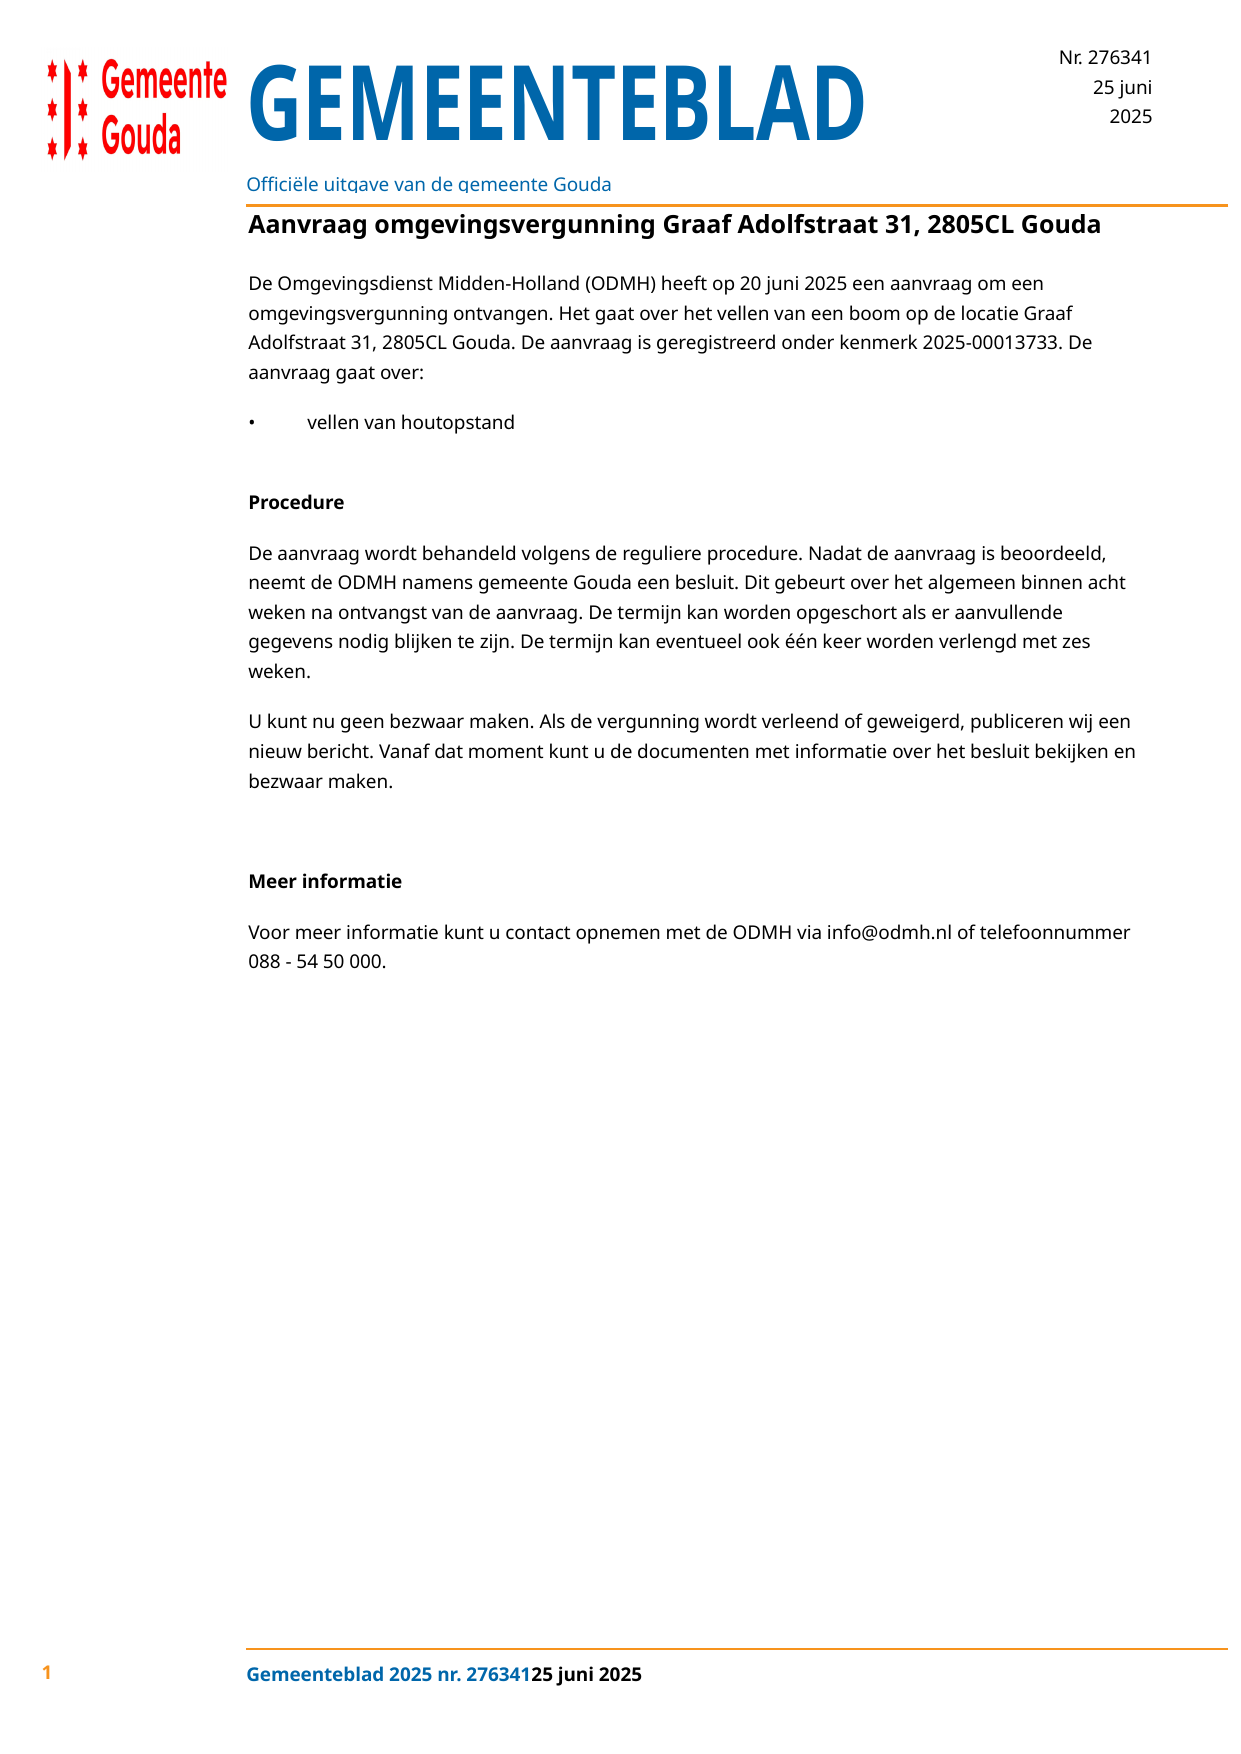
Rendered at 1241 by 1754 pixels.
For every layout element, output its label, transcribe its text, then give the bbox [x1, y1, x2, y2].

text De aanvraag wordt behandeld volgens de reguliere procedure. Nadat de aanvraag is beoordeeld, neemt de ODMH namens gemeente Gouda een besluit. Dit gebeurt over het algemeen binnen acht weken na ontvangst van de aanvraag. De termijn kan worden opgeschort als er aanvullende gegevens nodig blijken te zijn. De termijn kan eventueel ook één keer worden verlengd met zes weken. [248, 540, 1152, 684]
text Procedure [248, 489, 1152, 515]
list vellen van houtopstand [248, 409, 1152, 435]
text Meer informatie [248, 869, 1152, 894]
text Voor meer informatie kunt u contact opnemen met de ODMH via info@odmh.nl of telefoonnummer 088 - 54 50 000. [248, 919, 1152, 974]
text U kunt nu geen bezwaar maken. Als de vergunning wordt verleend of geweigerd, publiceren wij een nieuw bericht. Vanaf dat moment kunt u de documenten met informatie over het besluit bekijken en bezwaar maken. [248, 709, 1152, 793]
text De Omgevingsdienst Midden-Holland (ODMH) heeft op 20 juni 2025 een aanvraag om een omgevingsvergunning ontvangen. Het gaat over het vellen van een boom op de locatie Graaf Adolfstraat 31, 2805CL Gouda. De aanvraag is geregistreerd onder kenmerk 2025-00013733. De aanvraag gaat over: [248, 270, 1152, 385]
text Aanvraag omgevingsvergunning Graaf Adolfstraat 31, 2805CL Gouda [248, 207, 1152, 241]
picture [41, 47, 231, 172]
